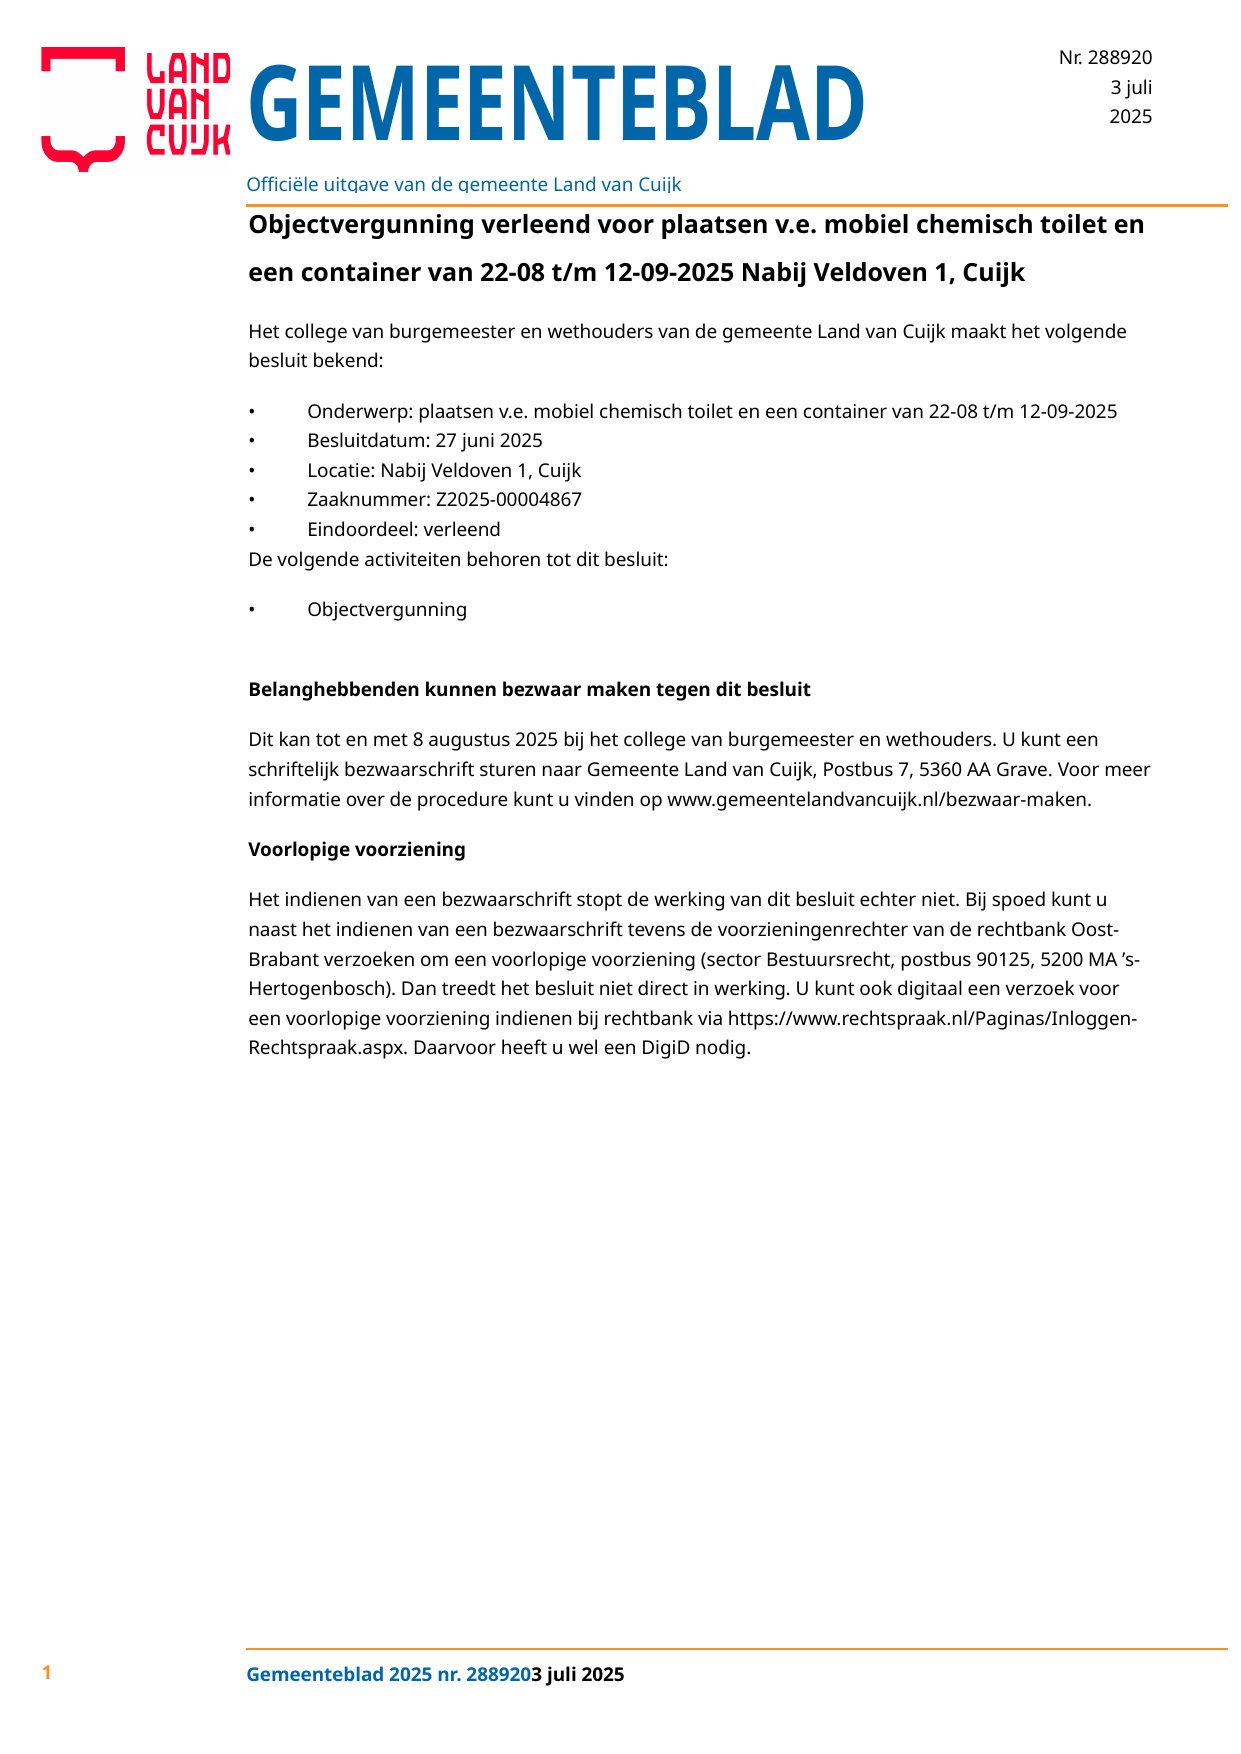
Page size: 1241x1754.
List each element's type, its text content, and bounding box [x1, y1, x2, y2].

text Dit kan tot en met 8 augustus 2025 bij het college van burgemeester en wethouders. U kunt een schriftelijk bezwaarschrift sturen naar Gemeente Land van Cuijk, Postbus 7, 5360 AA Grave. Voor meer informatie over de procedure kunt u vinden op www.gemeentelandvancuijk.nl/bezwaar-maken. [248, 727, 1152, 812]
text Voorlopige voorziening [248, 836, 1152, 862]
picture [41, 47, 231, 172]
list Besluitdatum: 27 juni 2025 [248, 427, 1152, 453]
text Het college van burgemeester en wethouders van de gemeente Land van Cuijk maakt het volgende besluit bekend: [248, 318, 1152, 373]
text Belanghebbenden kunnen bezwaar maken tegen dit besluit [248, 676, 1152, 702]
list Objectvergunning [248, 596, 1152, 622]
list Onderwerp: plaatsen v.e. mobiel chemisch toilet en een container van 22-08 t/m 12-09-2025 [248, 398, 1152, 424]
list Locatie: Nabij Veldoven 1, Cuijk [248, 457, 1152, 483]
text Objectvergunning verleend voor plaatsen v.e. mobiel chemisch toilet en een container van 22-08 t/m 12-09-2025 Nabij Veldoven 1, Cuijk [248, 207, 1152, 288]
list Zaaknummer: Z2025-00004867 [248, 487, 1152, 512]
text Het indienen van een bezwaarschrift stopt de werking van dit besluit echter niet. Bij spoed kunt u naast het indienen van een bezwaarschrift tevens de voorzieningenrechter van de rechtbank Oost-Brabant verzoeken om een voorlopige voorziening (sector Bestuursrecht, postbus 90125, 5200 MA ’s-Hertogenbosch). Dan treedt het besluit niet direct in werking. U kunt ook digitaal een verzoek voor een voorlopige voorziening indienen bij rechtbank via https://www.rechtspraak.nl/Paginas/Inloggen-Rechtspraak.aspx. Daarvoor heeft u wel een DigiD nodig. [248, 887, 1152, 1060]
list Eindoordeel: verleend [248, 516, 1152, 542]
text De volgende activiteiten behoren tot dit besluit: [248, 546, 1152, 572]
